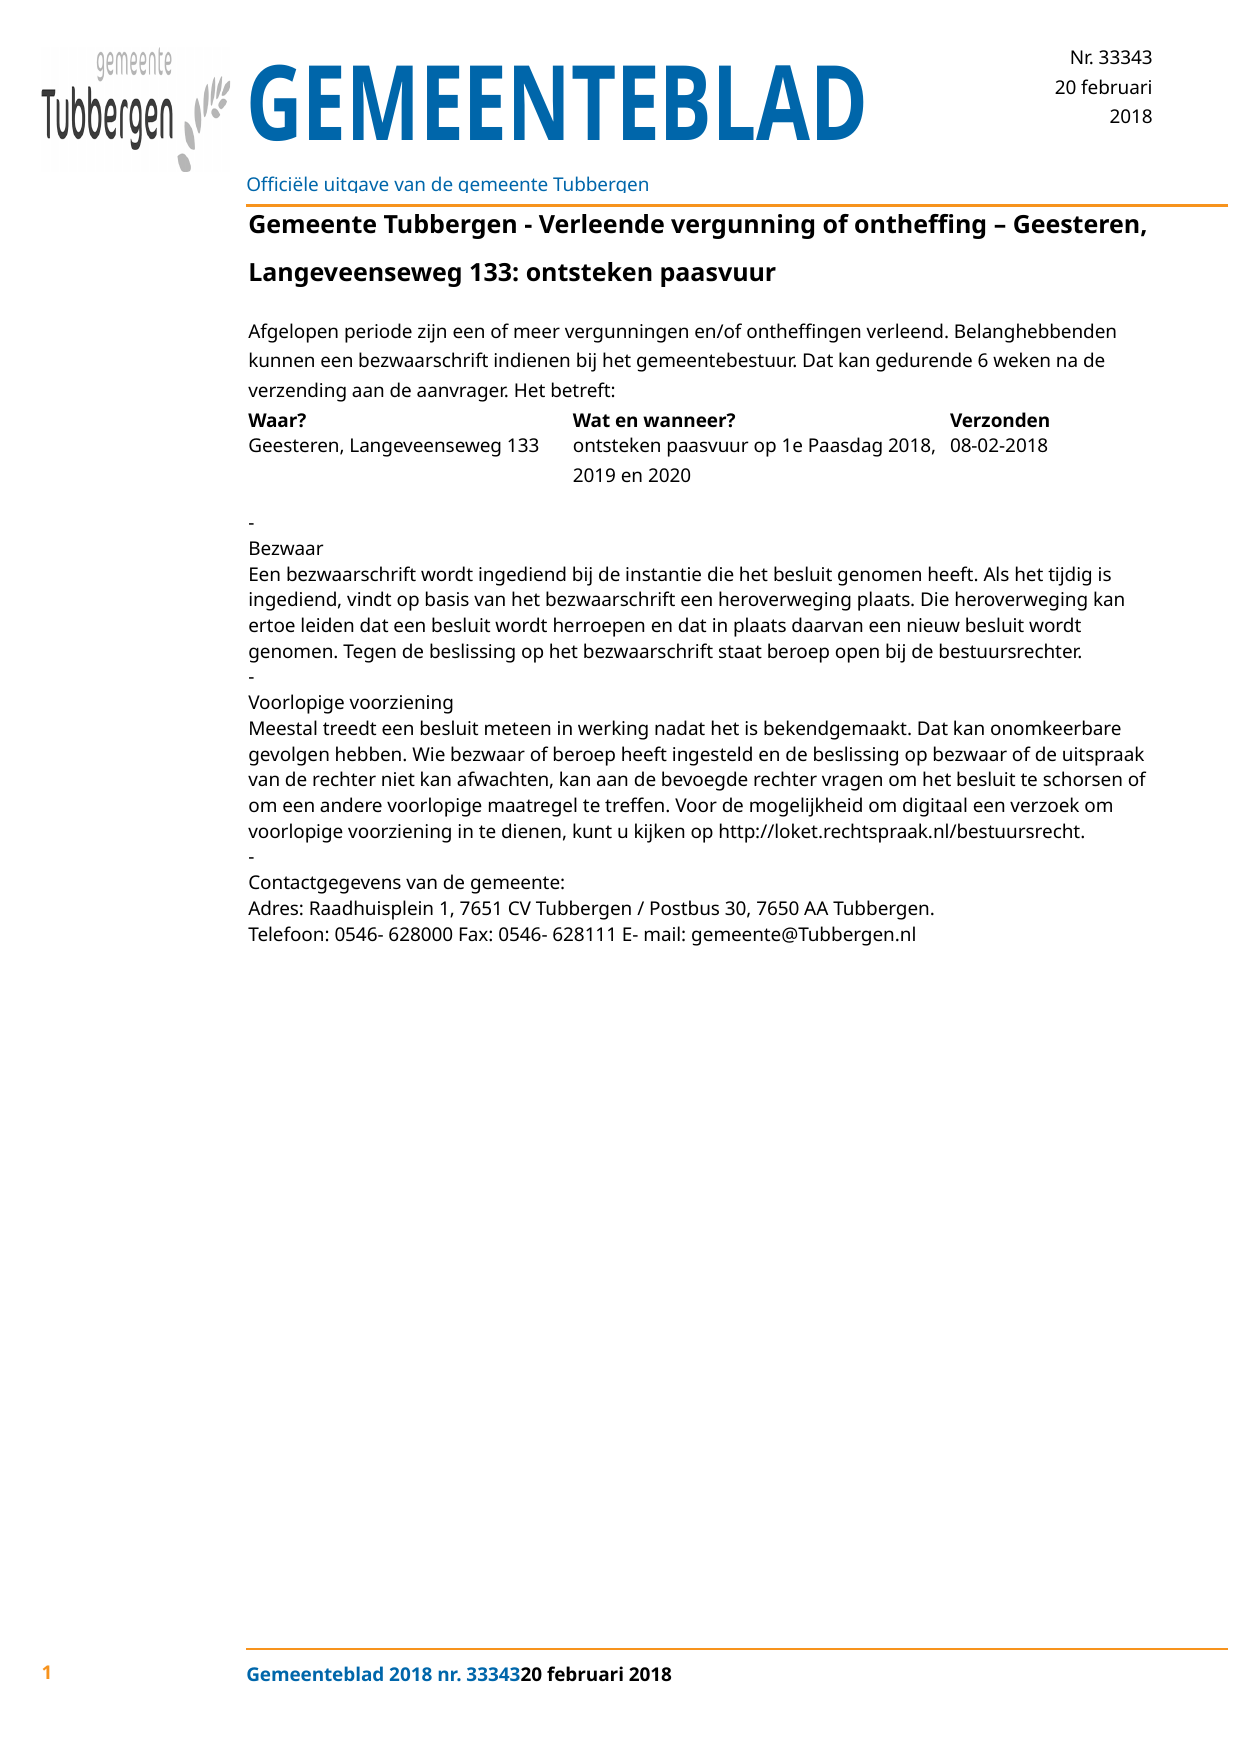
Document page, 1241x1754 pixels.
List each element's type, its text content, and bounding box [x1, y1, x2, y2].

picture [41, 47, 231, 172]
table_header Wat en wanneer? [573, 407, 950, 432]
table_header Verzonden [950, 407, 1152, 432]
text Contactgegevens van de gemeente: [248, 869, 1152, 895]
text Telefoon: 0546- 628000 Fax: 0546- 628111 E- mail: gemeente@Tubbergen.nl [248, 921, 1152, 947]
table_cell 08-02-2018 [950, 433, 1152, 488]
table_header Waar? [248, 407, 573, 432]
text Een bezwaarschrift wordt ingediend bij de instantie die het besluit genomen heeft. Als het tijdig is ingediend, vindt op basis van het bezwaarschrift een heroverweging plaats. Die heroverweging kan ertoe leiden dat een besluit wordt herroepen en dat in plaats daarvan een nieuw besluit wordt genomen. Tegen de beslissing op het bezwaarschrift staat beroep open bij de bestuursrechter. [248, 561, 1152, 664]
text Adres: Raadhuisplein 1, 7651 CV Tubbergen / Postbus 30, 7650 AA Tubbergen. [248, 895, 1152, 921]
text - [248, 844, 1152, 869]
text Gemeente Tubbergen - Verleende vergunning of ontheffing – Geesteren, Langeveenseweg 133: ontsteken paasvuur [248, 207, 1152, 288]
text - [248, 509, 1152, 535]
table_cell Geesteren, Langeveenseweg 133 [248, 433, 573, 488]
text Voorlopige voorziening [248, 689, 1152, 715]
text Afgelopen periode zijn een of meer vergunningen en/of ontheffingen verleend. Belanghebbenden kunnen een bezwaarschrift indienen bij het gemeentebestuur. Dat kan gedurende 6 weken na de verzending aan de aanvrager. Het betreft: [248, 318, 1152, 403]
table_cell ontsteken paasvuur op 1e Paasdag 2018, 2019 en 2020 [573, 433, 950, 488]
text Bezwaar [248, 535, 1152, 561]
text - [248, 664, 1152, 689]
text Meestal treedt een besluit meteen in werking nadat het is bekendgemaakt. Dat kan onomkeerbare gevolgen hebben. Wie bezwaar of beroep heeft ingesteld en de beslissing op bezwaar of de uitspraak van de rechter niet kan afwachten, kan aan de bevoegde rechter vragen om het besluit te schorsen of om een andere voorlopige maatregel te treffen. Voor de mogelijkheid om digitaal een verzoek om voorlopige voorziening in te dienen, kunt u kijken op http://loket.rechtspraak.nl/bestuursrecht. [248, 715, 1152, 844]
